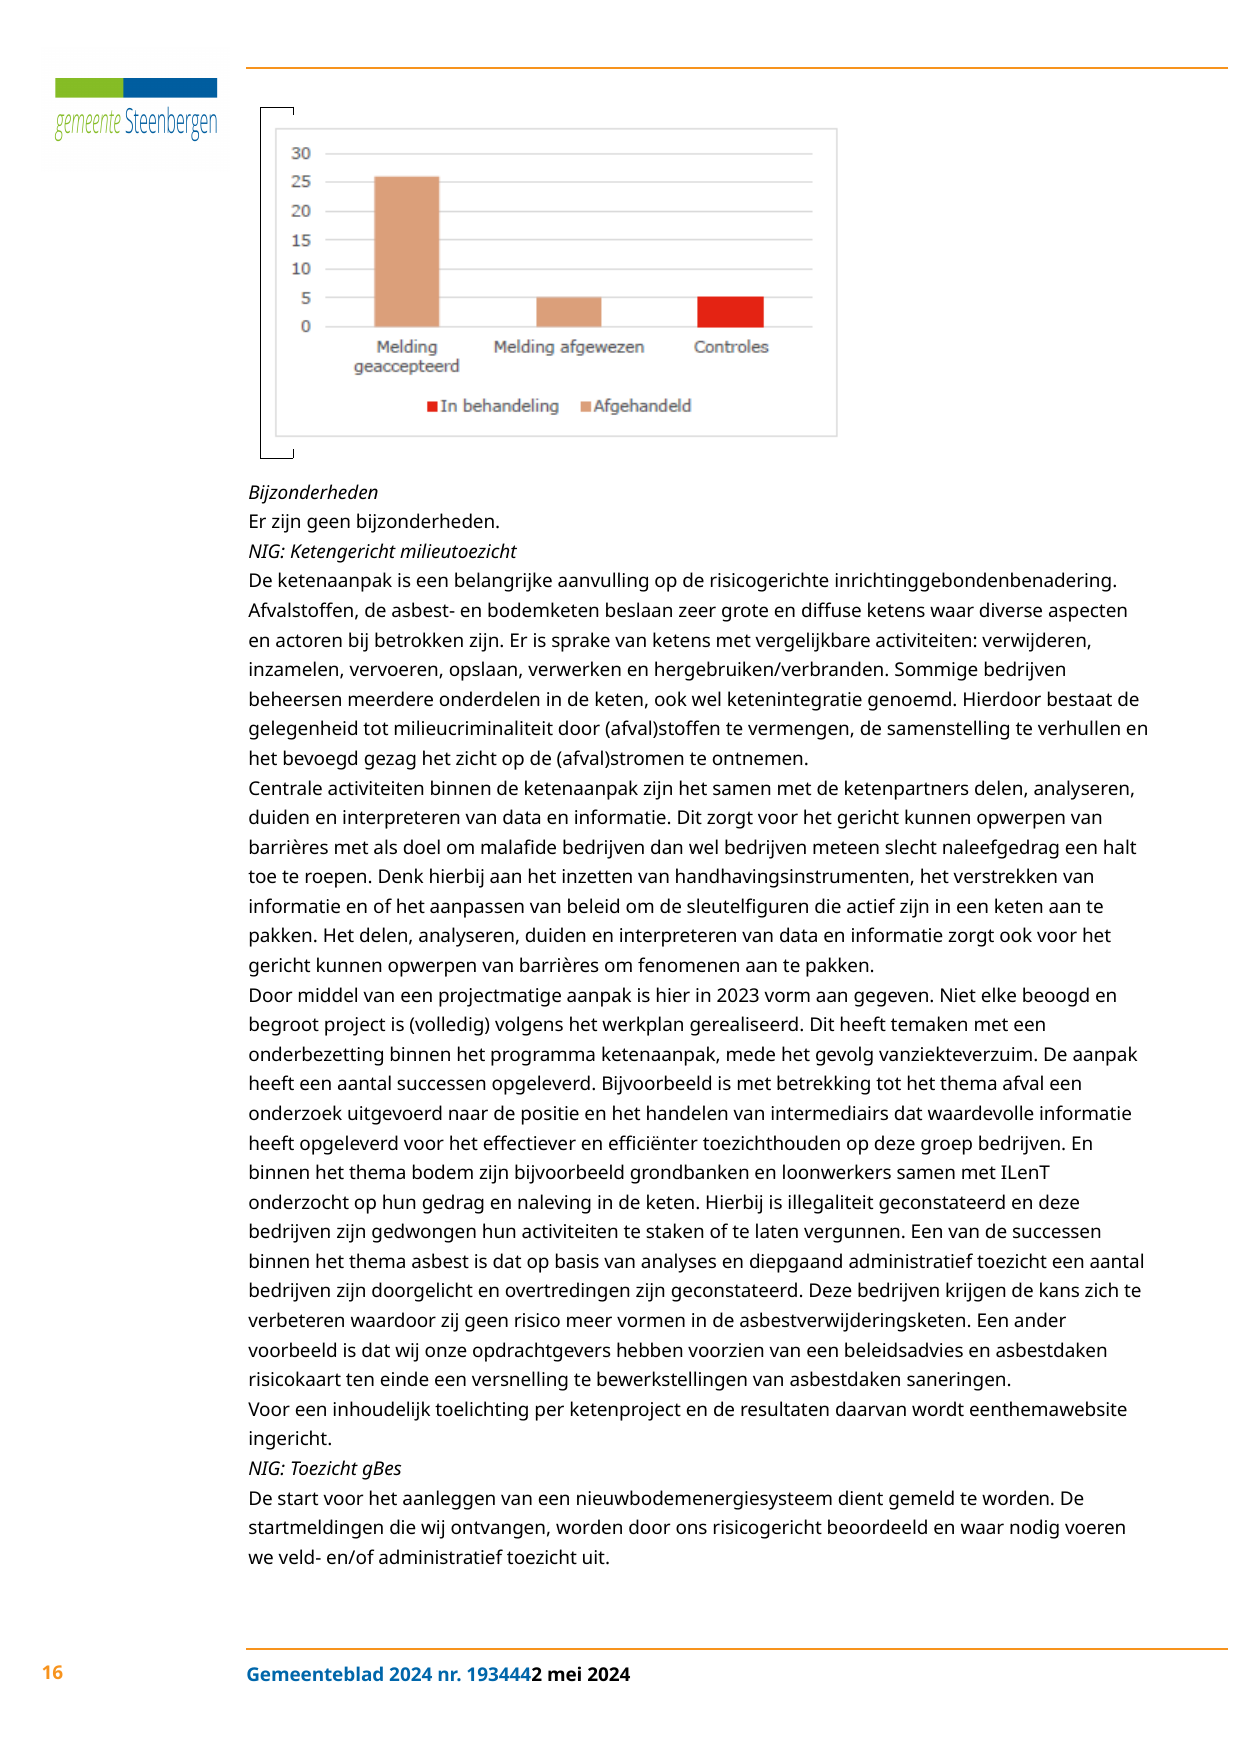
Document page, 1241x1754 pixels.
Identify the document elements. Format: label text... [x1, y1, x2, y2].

text NIG: Toezicht gBes [248, 1455, 1152, 1481]
text NIG: Ketengericht milieutoezicht [248, 538, 1152, 564]
text Centrale activiteiten binnen de ketenaanpak zijn het samen met de ketenpartners delen, analyseren, duiden en interpreteren van data en informatie. Dit zorgt voor het gericht kunnen opwerpen van barrières met als doel om malafide bedrijven dan wel bedrijven meteen slecht naleefgedrag een halt toe te roepen. Denk hierbij aan het inzetten van handhavingsinstrumenten, het verstrekken van informatie en of het aanpassen van beleid om de sleutelfiguren die actief zijn in een keten aan te pakken. Het delen, analyseren, duiden en interpreteren van data en informatie zorgt ook voor het gericht kunnen opwerpen van barrières om fenomenen aan te pakken. [248, 775, 1152, 978]
picture [41, 47, 231, 172]
text De start voor het aanleggen van een nieuwbodemenergiesysteem dient gemeld te worden. De startmeldingen die wij ontvangen, worden door ons risicogericht beoordeeld en waar nodig voeren we veld- en/of administratief toezicht uit. [248, 1485, 1152, 1570]
text De ketenaanpak is een belangrijke aanvulling op de risicogerichte inrichtinggebondenbenadering. Afvalstoffen, de asbest- en bodemketen beslaan zeer grote en diffuse ketens waar diverse aspecten en actoren bij betrokken zijn. Er is sprake van ketens met vergelijkbare activiteiten: verwijderen, inzamelen, vervoeren, opslaan, verwerken en hergebruiken/verbranden. Sommige bedrijven beheersen meerdere onderdelen in de keten, ook wel ketenintegratie genoemd. Hierdoor bestaat de gelegenheid tot milieucriminaliteit door (afval)stoffen te vermengen, de samenstelling te verhullen en het bevoegd gezag het zicht op de (afval)stromen te ontnemen. [248, 568, 1152, 771]
text Er zijn geen bijzonderheden. [248, 508, 1152, 534]
text Door middel van een projectmatige aanpak is hier in 2023 vorm aan gegeven. Niet elke beoogd en begroot project is (volledig) volgens het werkplan gerealiseerd. Dit heeft temaken met een onderbezetting binnen het programma ketenaanpak, mede het gevolg vanziekteverzuim. De aanpak heeft een aantal successen opgeleverd. Bijvoorbeeld is met betrekking tot het thema afval een onderzoek uitgevoerd naar de positie en het handelen van intermediairs dat waardevolle informatie heeft opgeleverd voor het effectiever en efficiënter toezichthouden op deze groep bedrijven. En binnen het thema bodem zijn bijvoorbeeld grondbanken en loonwerkers samen met ILenT onderzocht op hun gedrag en naleving in de keten. Hierbij is illegaliteit geconstateerd en deze bedrijven zijn gedwongen hun activiteiten te staken of te laten vergunnen. Een van de successen binnen het thema asbest is dat op basis van analyses en diepgaand administratief toezicht een aantal bedrijven zijn doorgelicht en overtredingen zijn geconstateerd. Deze bedrijven krijgen de kans zich te verbeteren waardoor zij geen risico meer vormen in de asbestverwijderingsketen. Een ander voorbeeld is dat wij onze opdrachtgevers hebben voorzien van een beleidsadvies en asbestdaken risicokaart ten einde een versnelling te bewerkstellingen van asbestdaken saneringen. [248, 982, 1152, 1392]
text Bijzonderheden [248, 479, 1152, 505]
picture [268, 115, 860, 449]
text Voor een inhoudelijk toelichting per ketenproject en de resultaten daarvan wordt eenthemawebsite ingericht. [248, 1396, 1152, 1451]
